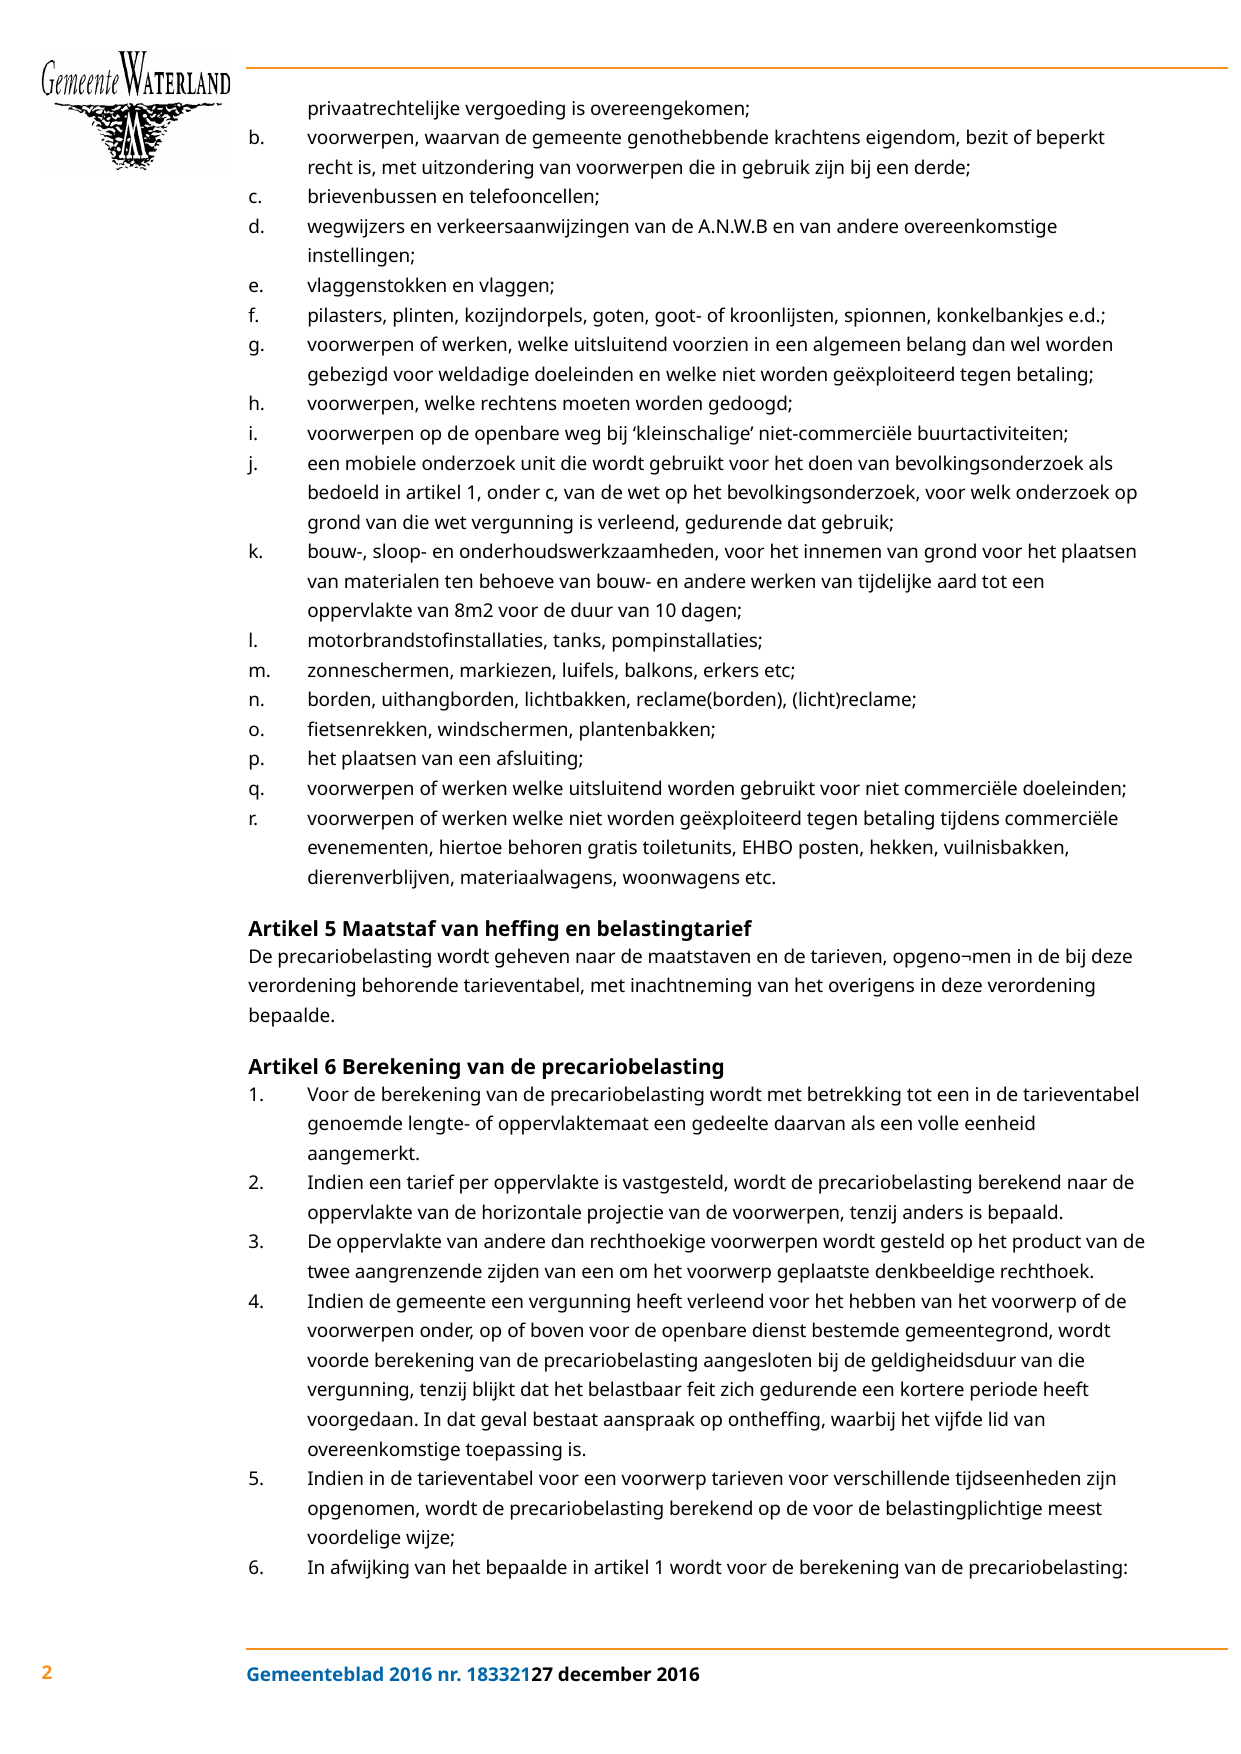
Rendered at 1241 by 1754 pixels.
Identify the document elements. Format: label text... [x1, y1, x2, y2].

list In afwijking van het bepaalde in artikel 1 wordt voor de berekening van de precariobelasting: [248, 1554, 1152, 1580]
list De oppervlakte van andere dan rechthoekige voorwerpen wordt gesteld op het product van de twee aangrenzende zijden van een om het voorwerp geplaatste denkbeeldige rechthoek. [248, 1229, 1152, 1284]
list motorbrandstofinstallaties, tanks, pompinstallaties; [248, 627, 1152, 653]
list voorwerpen of werken, welke uitsluitend voorzien in een algemeen belang dan wel worden gebezigd voor weldadige doeleinden en welke niet worden geëxploiteerd tegen betaling; [248, 331, 1152, 387]
list zonneschermen, markiezen, luifels, balkons, erkers etc; [248, 657, 1152, 683]
list bouw-, sloop- en onderhoudswerkzaamheden, voor het innemen van grond voor het plaatsen van materialen ten behoeve van bouw- en andere werken van tijdelijke aard tot een oppervlakte van 8m2 voor de duur van 10 dagen; [248, 538, 1152, 623]
text Artikel 6 Berekening van de precariobelasting [248, 1052, 1152, 1081]
list Indien een tarief per oppervlakte is vastgesteld, wordt de precariobelasting berekend naar de oppervlakte van de horizontale projectie van de voorwerpen, tenzij anders is bepaald. [248, 1169, 1152, 1225]
list wegwijzers en verkeersaanwijzingen van de A.N.W.B en van andere overeenkomstige instellingen; [248, 213, 1152, 268]
picture [41, 47, 231, 172]
list voorwerpen op de openbare weg bij ‘kleinschalige’ niet-commerciële buurtactiviteiten; [248, 420, 1152, 446]
list voorwerpen of werken welke uitsluitend worden gebruikt voor niet commerciële doeleinden; [248, 775, 1152, 801]
text De precariobelasting wordt geheven naar de maatstaven en de tarieven, opgeno¬men in de bij deze verordening behorende tarieventabel, met inachtneming van het overigens in deze verordening bepaalde. [248, 943, 1152, 1028]
list het plaatsen van een afsluiting; [248, 746, 1152, 771]
list pilasters, plinten, kozijndorpels, goten, goot- of kroonlijsten, spionnen, konkelbankjes e.d.; [248, 302, 1152, 328]
list brievenbussen en telefooncellen; [248, 183, 1152, 209]
list Voor de berekening van de precariobelasting wordt met betrekking tot een in de tarieventabel genoemde lengte- of oppervlaktemaat een gedeelte daarvan als een volle eenheid aangemerkt. [248, 1081, 1152, 1166]
list fietsenrekken, windschermen, plantenbakken; [248, 716, 1152, 742]
text Artikel 5 Maatstaf van heffing en belastingtarief [248, 914, 1152, 943]
list privaatrechtelijke vergoeding is overeengekomen; [248, 95, 1152, 121]
list Indien in de tarieventabel voor een voorwerp tarieven voor verschillende tijdseenheden zijn opgenomen, wordt de precariobelasting berekend op de voor de belastingplichtige meest voordelige wijze; [248, 1465, 1152, 1550]
list voorwerpen, waarvan de gemeente genothebbende krachtens eigendom, bezit of beperkt recht is, met uitzondering van voorwerpen die in gebruik zijn bij een derde; [248, 124, 1152, 180]
list voorwerpen, welke rechtens moeten worden gedoogd; [248, 391, 1152, 416]
list borden, uithangborden, lichtbakken, reclame(borden), (licht)reclame; [248, 686, 1152, 712]
list een mobiele onderzoek unit die wordt gebruikt voor het doen van bevolkingsonderzoek als bedoeld in artikel 1, onder c, van de wet op het bevolkingsonderzoek, voor welk onderzoek op grond van die wet vergunning is verleend, gedurende dat gebruik; [248, 450, 1152, 535]
list Indien de gemeente een vergunning heeft verleend voor het hebben van het voorwerp of de voorwerpen onder, op of boven voor de openbare dienst bestemde gemeentegrond, wordt voorde berekening van de precariobelasting aangesloten bij de geldigheidsduur van die vergunning, tenzij blijkt dat het belastbaar feit zich gedurende een kortere periode heeft voorgedaan. In dat geval bestaat aanspraak op ontheffing, waarbij het vijfde lid van overeenkomstige toepassing is. [248, 1288, 1152, 1462]
list voorwerpen of werken welke niet worden geëxploiteerd tegen betaling tijdens commerciële evenementen, hiertoe behoren gratis toiletunits, EHBO posten, hekken, vuilnisbakken, dierenverblijven, materiaalwagens, woonwagens etc. [248, 805, 1152, 890]
list vlaggenstokken en vlaggen; [248, 272, 1152, 298]
